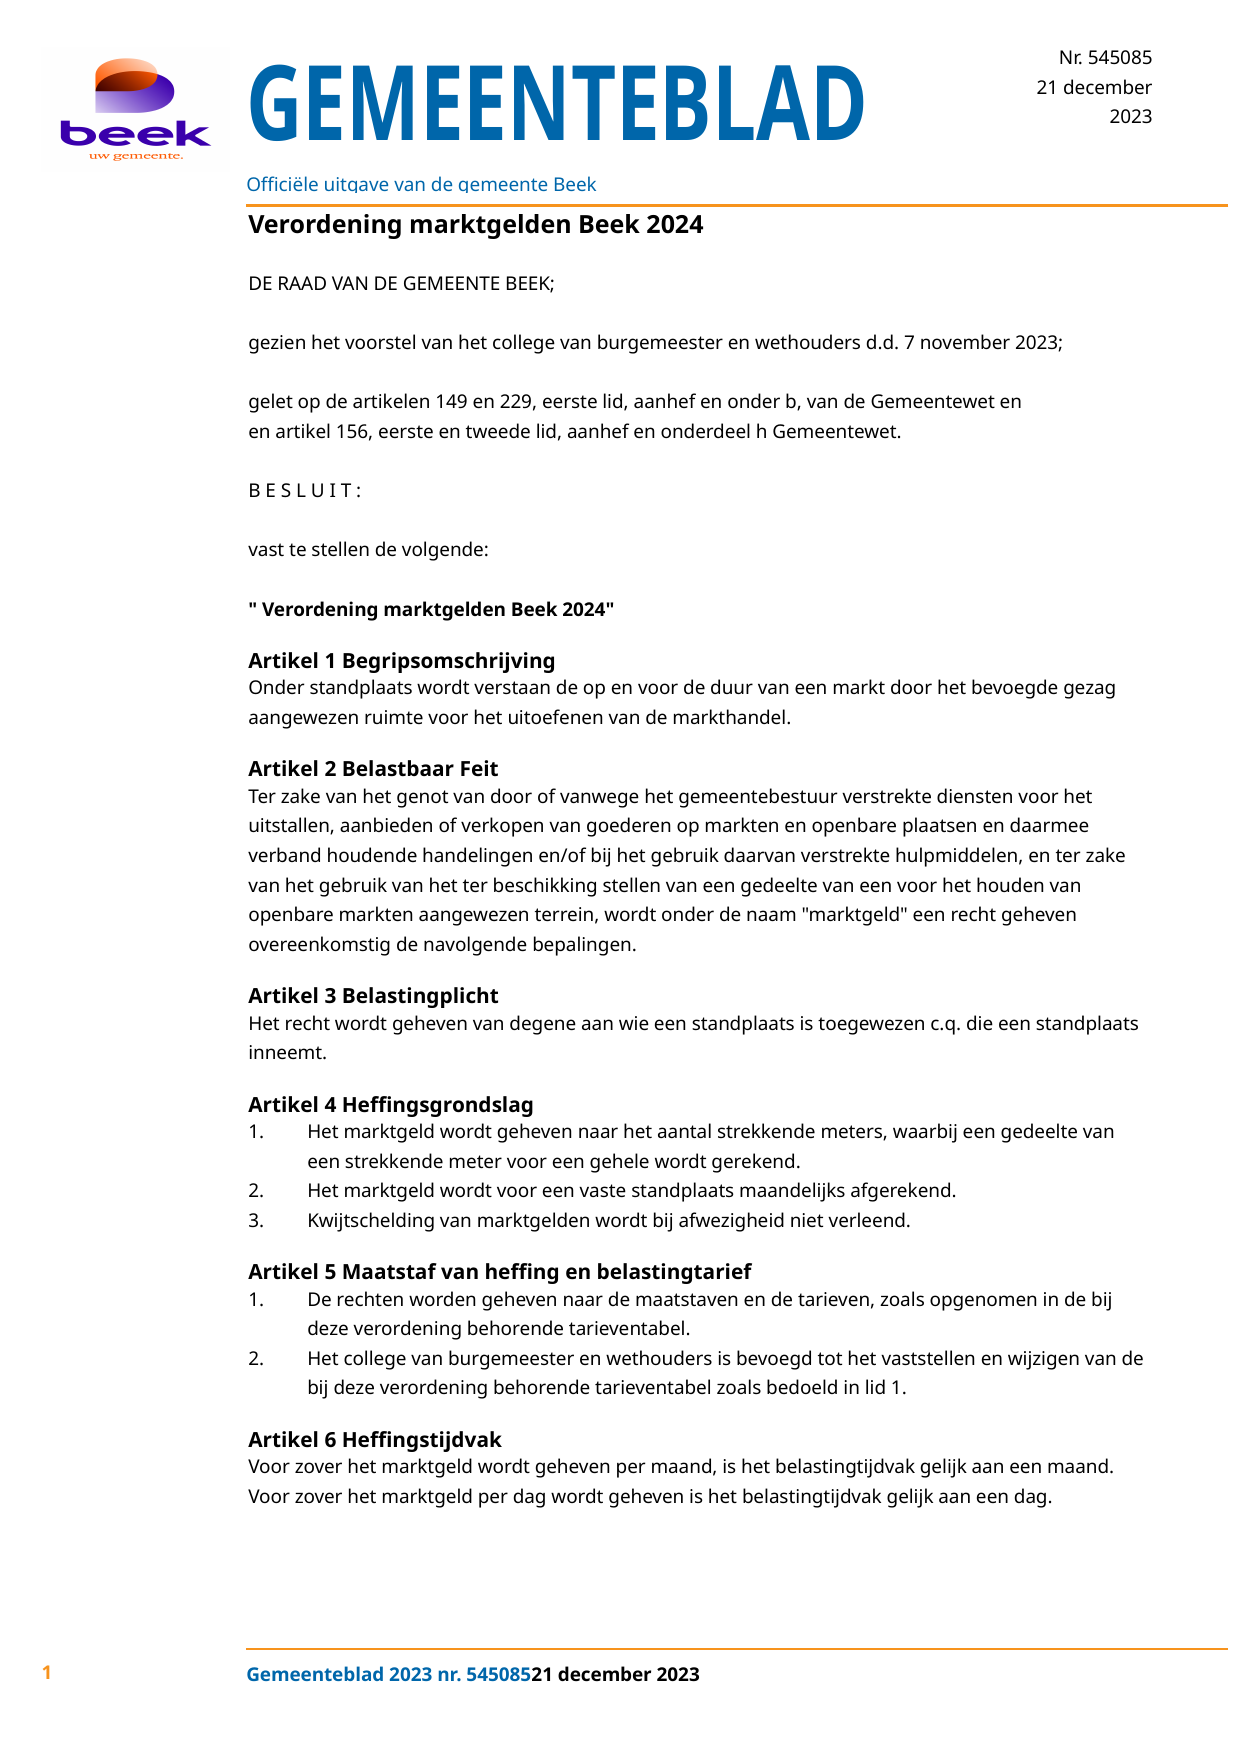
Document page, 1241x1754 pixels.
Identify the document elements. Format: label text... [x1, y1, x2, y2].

text Artikel 2 Belastbaar Feit [248, 754, 1152, 783]
text DE RAAD VAN DE GEMEENTE BEEK; [248, 270, 1152, 296]
text Artikel 5 Maatstaf van heffing en belastingtarief [248, 1257, 1152, 1286]
text vast te stellen de volgende: [248, 537, 1152, 562]
list De rechten worden geheven naar de maatstaven en de tarieven, zoals opgenomen in de bij deze verordening behorende tarieventabel. [248, 1286, 1152, 1341]
text Artikel 4 Heffingsgrondslag [248, 1090, 1152, 1118]
list Het college van burgemeester en wethouders is bevoegd tot het vaststellen en wijzigen van de bij deze verordening behorende tarieventabel zoals bedoeld in lid 1. [248, 1345, 1152, 1400]
list Kwijtschelding van marktgelden wordt bij afwezigheid niet verleend. [248, 1207, 1152, 1233]
text " Verordening marktgelden Beek 2024" [248, 596, 1152, 621]
list Het marktgeld wordt geheven naar het aantal strekkende meters, waarbij een gedeelte van een strekkende meter voor een gehele wordt gerekend. [248, 1118, 1152, 1173]
text Voor zover het marktgeld wordt geheven per maand, is het belastingtijdvak gelijk aan een maand. Voor zover het marktgeld per dag wordt geheven is het belastingtijdvak gelijk aan een dag. [248, 1453, 1152, 1509]
text gezien het voorstel van het college van burgemeester en wethouders d.d. 7 november 2023; [248, 329, 1152, 355]
list Het marktgeld wordt voor een vaste standplaats maandelijks afgerekend. [248, 1177, 1152, 1203]
text Onder standplaats wordt verstaan de op en voor de duur van een markt door het bevoegde gezag aangewezen ruimte voor het uitoefenen van de markthandel. [248, 674, 1152, 730]
picture [41, 47, 231, 172]
text Het recht wordt geheven van degene aan wie een standplaats is toegewezen c.q. die een standplaats inneemt. [248, 1010, 1152, 1065]
text Ter zake van het genot van door of vanwege het gemeentebestuur verstrekte diensten voor het uitstallen, aanbieden of verkopen van goederen op markten en openbare plaatsen en daarmee verband houdende handelingen en/of bij het gebruik daarvan verstrekte hulpmiddelen, en ter zake van het gebruik van het ter beschikking stellen van een gedeelte van een voor het houden van openbare markten aangewezen terrein, wordt onder de naam "marktgeld" een recht geheven overeenkomstig de navolgende bepalingen. [248, 783, 1152, 957]
text en artikel 156, eerste en tweede lid, aanhef en onderdeel h Gemeentewet. [248, 418, 1152, 444]
text Artikel 1 Begripsomschrijving [248, 646, 1152, 674]
text Artikel 3 Belastingplicht [248, 981, 1152, 1010]
text gelet op de artikelen 149 en 229, eerste lid, aanhef en onder b, van de Gemeentewet en [248, 389, 1152, 414]
text B E S L U I T : [248, 477, 1152, 503]
text Verordening marktgelden Beek 2024 [248, 207, 1152, 241]
text Artikel 6 Heffingstijdvak [248, 1425, 1152, 1453]
